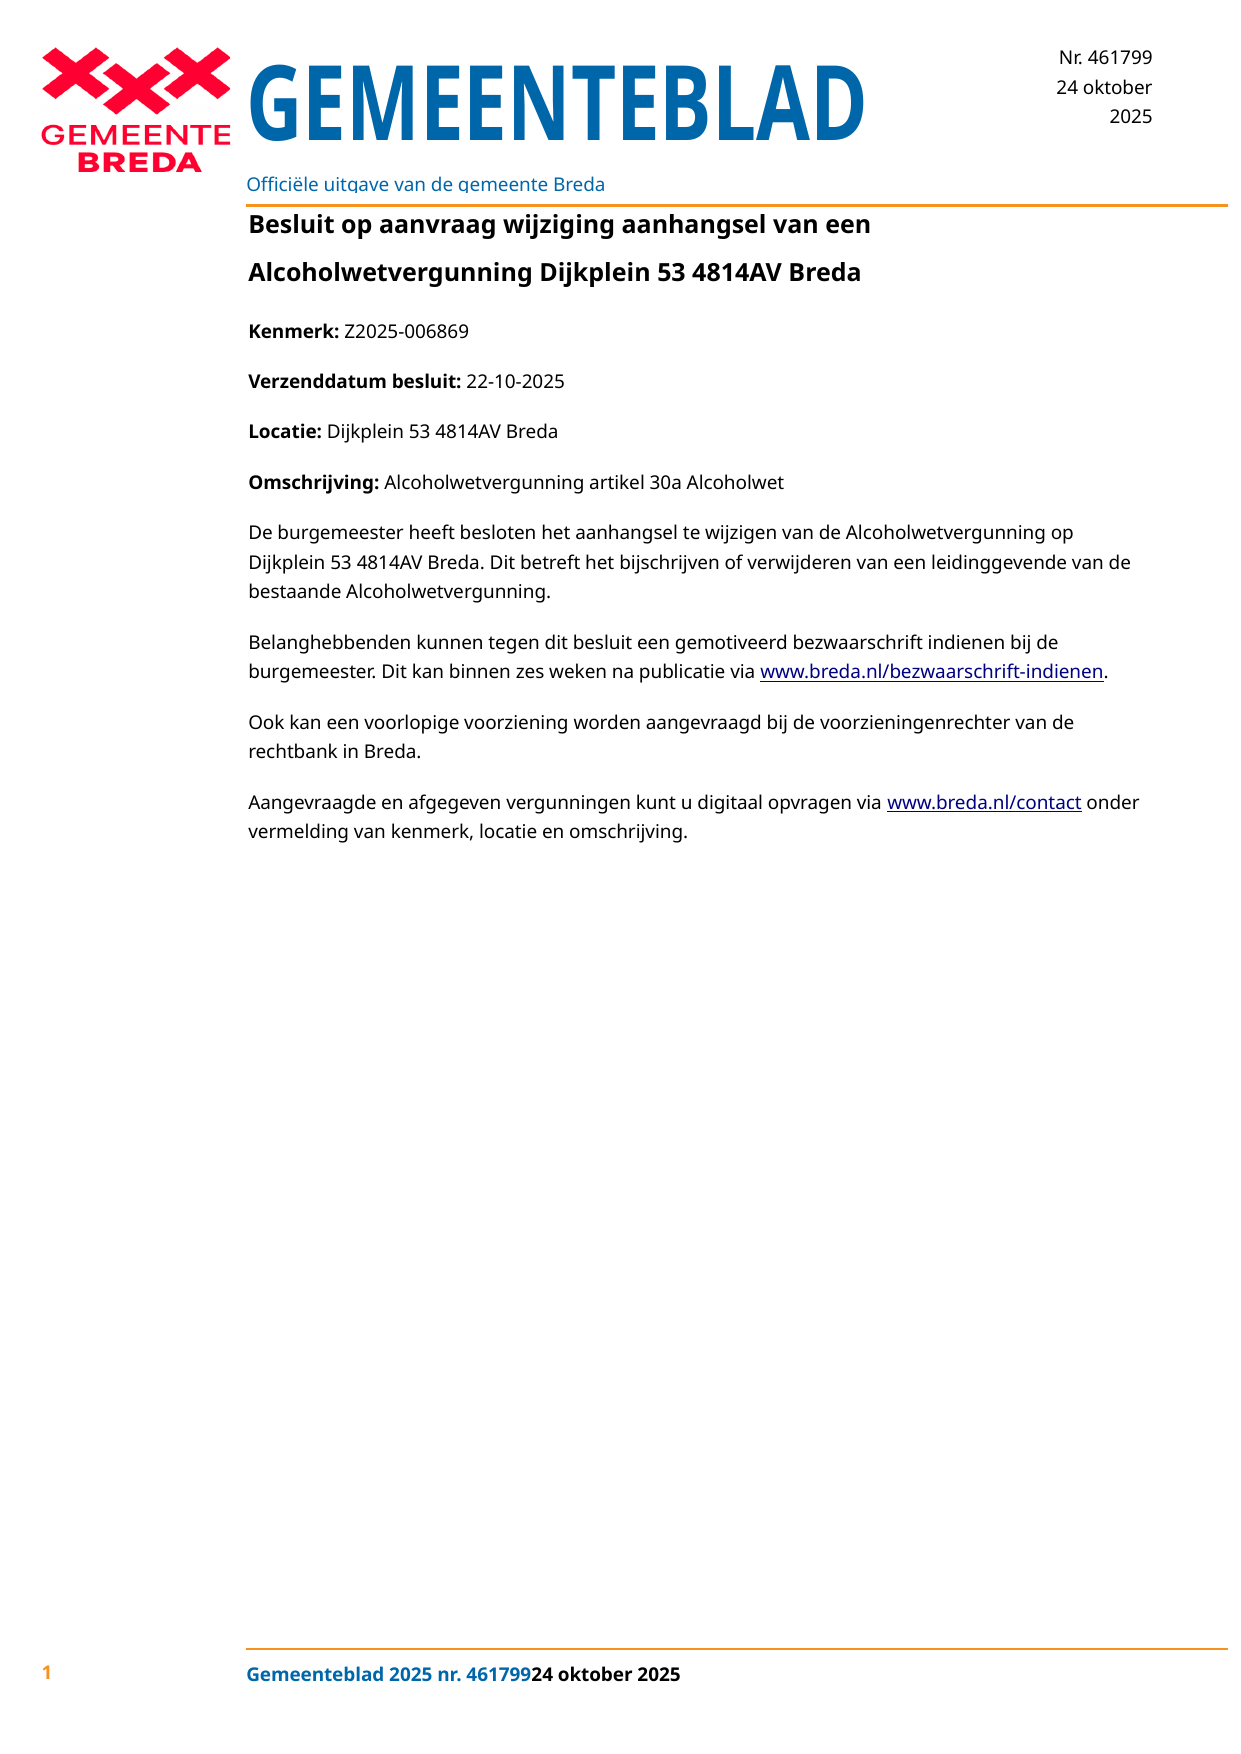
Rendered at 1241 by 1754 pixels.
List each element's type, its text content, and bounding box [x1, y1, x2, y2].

text De burgemeester heeft besloten het aanhangsel te wijzigen van de Alcoholwetvergunning op Dijkplein 53 4814AV Breda. Dit betreft het bijschrijven of verwijderen van een leidinggevende van de bestaande Alcoholwetvergunning. [248, 519, 1152, 604]
text Belanghebbenden kunnen tegen dit besluit een gemotiveerd bezwaarschrift indienen bij de burgemeester. Dit kan binnen zes weken na publicatie via www.breda.nl/bezwaarschrift-indienen. [248, 629, 1152, 684]
text Locatie: Dijkplein 53 4814AV Breda [248, 419, 1152, 444]
text Besluit op aanvraag wijziging aanhangsel van een Alcoholwetvergunning Dijkplein 53 4814AV Breda [248, 207, 1152, 288]
text Kenmerk: Z2025-006869 [248, 318, 1152, 344]
text Verzenddatum besluit: 22-10-2025 [248, 368, 1152, 394]
text Aangevraagde en afgegeven vergunningen kunt u digitaal opvragen via www.breda.nl/contact onder vermelding van kenmerk, locatie en omschrijving. [248, 789, 1152, 844]
text Ook kan een voorlopige voorziening worden aangevraagd bij de voorzieningenrechter van de rechtbank in Breda. [248, 709, 1152, 764]
text Omschrijving: Alcoholwetvergunning artikel 30a Alcoholwet [248, 469, 1152, 495]
picture [41, 47, 231, 172]
